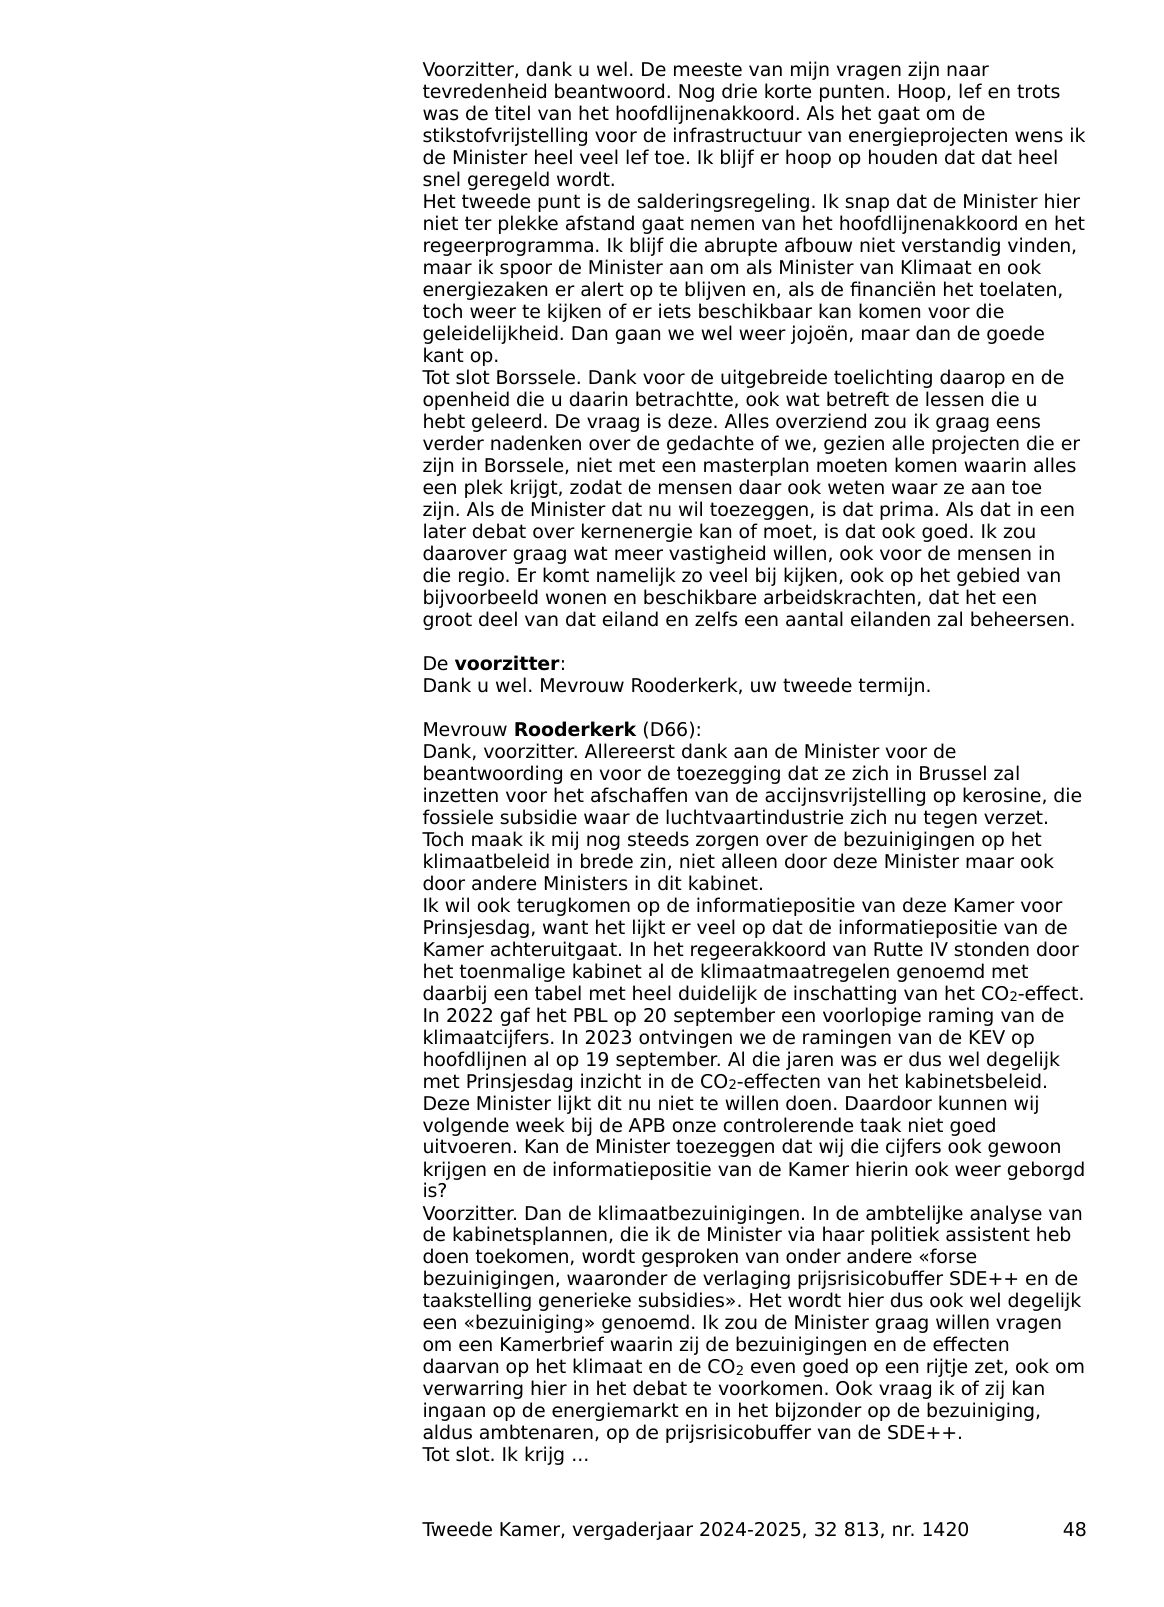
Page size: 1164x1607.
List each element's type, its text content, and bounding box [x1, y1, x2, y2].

text Tot slot. Ik krijg ... [422, 1444, 1087, 1466]
text Dank, voorzitter. Allereerst dank aan de Minister voor de beantwoording en voor de toezegging dat ze zich in Brussel zal inzetten voor het afschaffen van de accijnsvrijstelling op kerosine, die fossiele subsidie waar de luchtvaartindustrie zich nu tegen verzet. Toch maak ik mij nog steeds zorgen over de bezuinigingen op het klimaatbeleid in brede zin, niet alleen door deze Minister maar ook door andere Ministers in dit kabinet. [422, 741, 1087, 895]
text Tot slot Borssele. Dank voor de uitgebreide toelichting daarop en de openheid die u daarin betrachtte, ook wat betreft de lessen die u hebt geleerd. De vraag is deze. Alles overziend zou ik graag eens verder nadenken over de gedachte of we, gezien alle projecten die er zijn in Borssele, niet met een masterplan moeten komen waarin alles een plek krijgt, zodat de mensen daar ook weten waar ze aan toe zijn. Als de Minister dat nu wil toezeggen, is dat prima. Als dat in een later debat over kernenergie kan of moet, is dat ook goed. Ik zou daarover graag wat meer vastigheid willen, ook voor de mensen in die regio. Er komt namelijk zo veel bij kijken, ook op het gebied van bijvoorbeeld wonen en beschikbare arbeidskrachten, dat het een groot deel van dat eiland en zelfs een aantal eilanden zal beheersen. [422, 367, 1087, 631]
text Voorzitter. Dan de klimaatbezuinigingen. In de ambtelijke analyse van de kabinetsplannen, die ik de Minister via haar politiek assistent heb doen toekomen, wordt gesproken van onder andere «forse bezuinigingen, waaronder de verlaging prijsrisicobuffer SDE++ en de taakstelling generieke subsidies». Het wordt hier dus ook wel degelijk een «bezuiniging» genoemd. Ik zou de Minister graag willen vragen om een Kamerbrief waarin zij de bezuinigingen en de effecten daarvan op het klimaat en de CO2 even goed op een rijtje zet, ook om verwarring hier in het debat te voorkomen. Ook vraag ik of zij kan ingaan op de energiemarkt en in het bijzonder op de bezuiniging, aldus ambtenaren, op de prijsrisicobuffer van de SDE++. [422, 1202, 1087, 1444]
text Het tweede punt is de salderingsregeling. Ik snap dat de Minister hier niet ter plekke afstand gaat nemen van het hoofdlijnenakkoord en het regeerprogramma. Ik blijf die abrupte afbouw niet verstandig vinden, maar ik spoor de Minister aan om als Minister van Klimaat en ook energiezaken er alert op te blijven en, als de financiën het toelaten, toch weer te kijken of er iets beschikbaar kan komen voor die geleidelijkheid. Dan gaan we wel weer jojoën, maar dan de goede kant op. [422, 191, 1087, 367]
text Mevrouw Rooderkerk (D66): [422, 719, 1087, 741]
text Ik wil ook terugkomen op de informatiepositie van deze Kamer voor Prinsjesdag, want het lijkt er veel op dat de informatiepositie van de Kamer achteruitgaat. In het regeerakkoord van Rutte IV stonden door het toenmalige kabinet al de klimaatmaatregelen genoemd met daarbij een tabel met heel duidelijk de inschatting van het CO2-effect. In 2022 gaf het PBL op 20 september een voorlopige raming van de klimaatcijfers. In 2023 ontvingen we de ramingen van de KEV op hoofdlijnen al op 19 september. Al die jaren was er dus wel degelijk met Prinsjesdag inzicht in de CO2-effecten van het kabinetsbeleid. Deze Minister lijkt dit nu niet te willen doen. Daardoor kunnen wij volgende week bij de APB onze controlerende taak niet goed uitvoeren. Kan de Minister toezeggen dat wij die cijfers ook gewoon krijgen en de informatiepositie van de Kamer hierin ook weer geborgd is? [422, 895, 1087, 1202]
text Voorzitter, dank u wel. De meeste van mijn vragen zijn naar tevredenheid beantwoord. Nog drie korte punten. Hoop, lef en trots was de titel van het hoofdlijnenakkoord. Als het gaat om de stikstofvrijstelling voor de infrastructuur van energieprojecten wens ik de Minister heel veel lef toe. Ik blijf er hoop op houden dat dat heel snel geregeld wordt. [422, 59, 1087, 191]
text De voorzitter: [422, 653, 1087, 675]
text Dank u wel. Mevrouw Rooderkerk, uw tweede termijn. [422, 675, 1087, 697]
